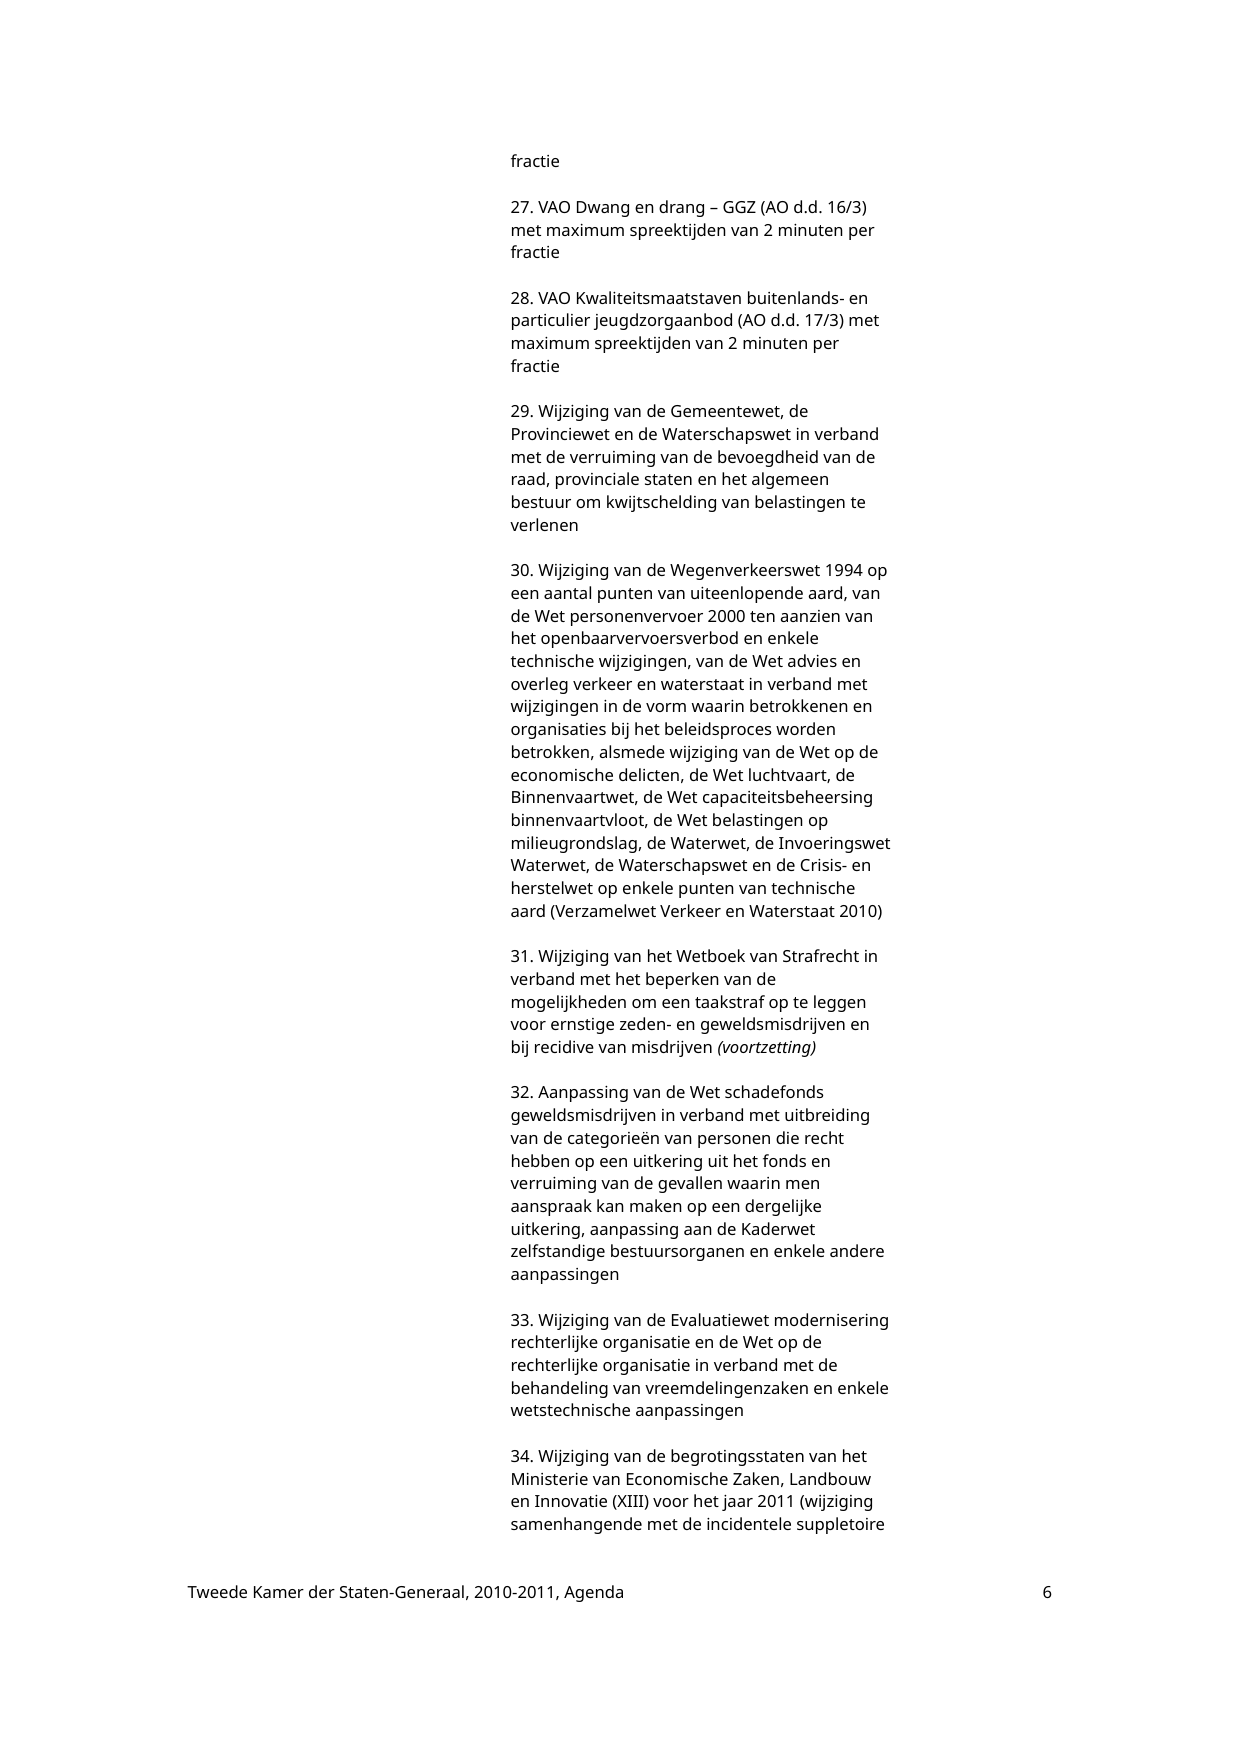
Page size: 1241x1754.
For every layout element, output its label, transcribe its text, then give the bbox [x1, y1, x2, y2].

table_cell [893, 922, 961, 945]
table_cell [961, 150, 1053, 173]
table_cell 27. VAO Dwang en drang – GGZ (AO d.d. 16/3) met maximum spreektijden van 2 minuten per fractie [510, 195, 893, 263]
table_cell [961, 1285, 1053, 1308]
table_cell [510, 377, 893, 400]
table_cell [510, 173, 893, 195]
table_cell [961, 377, 1053, 400]
table_cell [893, 1422, 961, 1444]
table_cell 34. Wijziging van de begrotingsstaten van het Ministerie van Economische Zaken, Landbouw en Innovatie (XIII) voor het jaar 2011 (wijziging samenhangende met de incidentele suppletoire [510, 1444, 893, 1535]
table_header [188, 150, 510, 1535]
table_cell [961, 536, 1053, 559]
table_cell 30. Wijziging van de Wegenverkeerswet 1994 op een aantal punten van uiteenlopende aard, van de Wet personenvervoer 2000 ten aanzien van het openbaarvervoersverbod en enkele technische wijzigingen, van de Wet advies en overleg verkeer en waterstaat in verband met wijzigingen in de vorm waarin betrokkenen en organisaties bij het beleidsproces worden betrokken, alsmede wijziging van de Wet op de economische delicten, de Wet luchtvaart, de Binnenvaartwet, de Wet capaciteitsbeheersing binnenvaartvloot, de Wet belastingen op milieugrondslag, de Waterwet, de Invoeringswet Waterwet, de Waterschapswet en de Crisis- en herstelwet op enkele punten van technische aard (Verzamelwet Verkeer en Waterstaat 2010) [510, 559, 893, 922]
table_cell [893, 536, 961, 559]
table_cell [893, 286, 961, 377]
table_cell 32. Aanpassing van de Wet schadefonds geweldsmisdrijven in verband met uitbreiding van de categorieën van personen die recht hebben op een uitkering uit het fonds en verruiming van de gevallen waarin men aanspraak kan maken op een dergelijke uitkering, aanpassing aan de Kaderwet zelfstandige bestuursorganen en enkele andere aanpassingen [510, 1081, 893, 1285]
table_cell [961, 1308, 1053, 1422]
table_cell [510, 264, 893, 286]
table_cell [893, 173, 961, 195]
table_cell [893, 400, 961, 536]
table_cell [893, 377, 961, 400]
table_cell [893, 1285, 961, 1308]
table_cell [961, 1422, 1053, 1444]
table_cell [893, 1444, 961, 1535]
table_cell [961, 264, 1053, 286]
table_cell 31. Wijziging van het Wetboek van Strafrecht in verband met het beperken van de mogelijkheden om een taakstraf op te leggen voor ernstige zeden- en geweldsmisdrijven en bij recidive van misdrijven (voortzetting) [510, 945, 893, 1058]
table_cell [893, 195, 961, 263]
table_cell 29. Wijziging van de Gemeentewet, de Provinciewet en de Waterschapswet in verband met de verruiming van de bevoegdheid van de raad, provinciale staten en het algemeen bestuur om kwijtschelding van belastingen te verlenen [510, 400, 893, 536]
table_cell [510, 1058, 893, 1081]
table_cell [893, 264, 961, 286]
table_cell [893, 1058, 961, 1081]
table_cell [961, 286, 1053, 377]
table_cell [893, 1081, 961, 1285]
table_cell [961, 400, 1053, 536]
table_cell [510, 1285, 893, 1308]
table_cell [510, 1422, 893, 1444]
table_cell [893, 150, 961, 173]
table_cell [961, 1081, 1053, 1285]
table_cell [961, 195, 1053, 263]
table_cell [510, 922, 893, 945]
table_cell [893, 945, 961, 1058]
table_cell [961, 945, 1053, 1058]
table_cell fractie [510, 150, 893, 173]
table_cell 28. VAO Kwaliteitsmaatstaven buitenlands- en particulier jeugdzorgaanbod (AO d.d. 17/3) met maximum spreektijden van 2 minuten per fractie [510, 286, 893, 377]
table_cell 33. Wijziging van de Evaluatiewet modernisering rechterlijke organisatie en de Wet op de rechterlijke organisatie in verband met de behandeling van vreemdelingenzaken en enkele wetstechnische aanpassingen [510, 1308, 893, 1422]
table_cell [893, 1308, 961, 1422]
table_cell [893, 559, 961, 922]
table_cell [510, 536, 893, 559]
table_cell [961, 922, 1053, 945]
table_cell [961, 173, 1053, 195]
table_cell [961, 1444, 1053, 1535]
table_cell [961, 1058, 1053, 1081]
table_cell [961, 559, 1053, 922]
